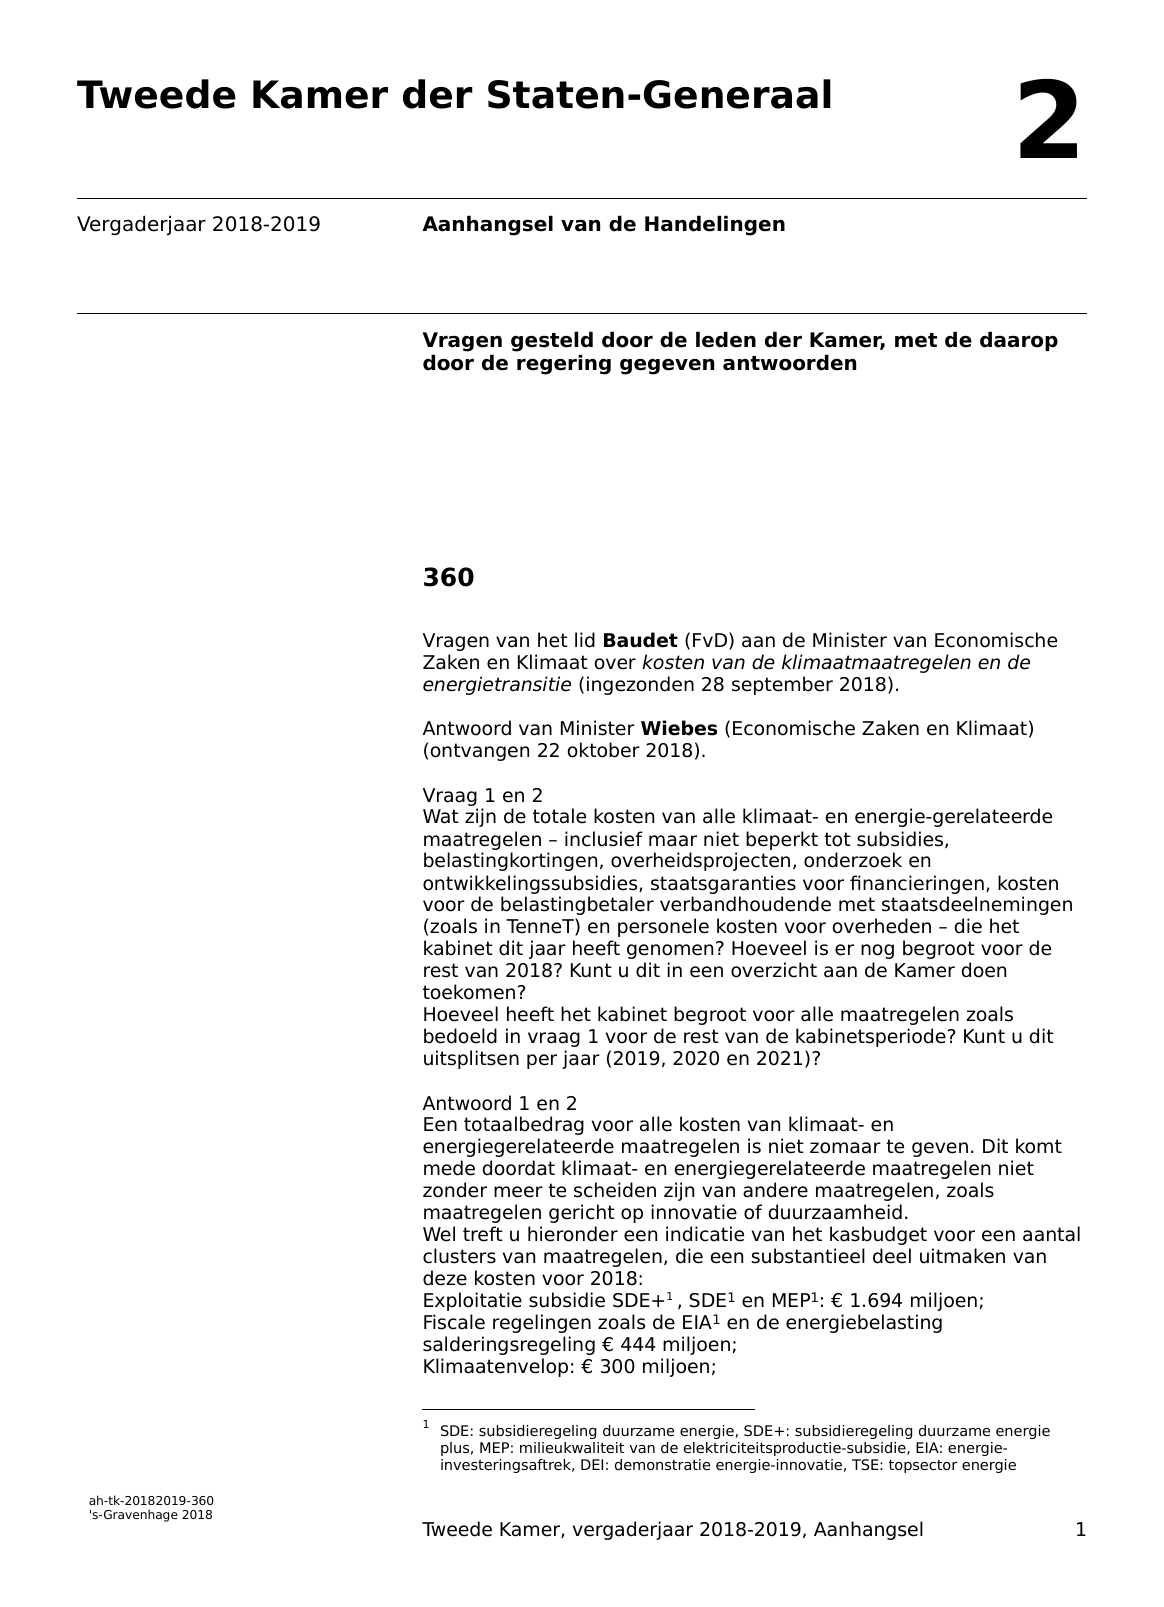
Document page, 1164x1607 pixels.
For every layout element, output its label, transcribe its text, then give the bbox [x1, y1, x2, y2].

text Fiscale regelingen zoals de EIA1 en de energiebelasting salderingsregeling € 444 miljoen; [422, 1312, 1087, 1356]
text 360 [422, 563, 1087, 592]
text Antwoord van Minister Wiebes (Economische Zaken en Klimaat) (ontvangen 22 oktober 2018). [422, 718, 1087, 762]
table_cell Vragen gesteld door de leden der Kamer, met de daarop door de regering gegeven antwoorden [422, 314, 1087, 375]
text Een totaalbedrag voor alle kosten van klimaat- en energiegerelateerde maatregelen is niet zomaar te geven. Dit komt mede doordat klimaat- en energiegerelateerde maatregelen niet zonder meer te scheiden zijn van andere maatregelen, zoals maatregelen gericht op innovatie of duurzaamheid. [422, 1114, 1087, 1224]
text Vraag 1 en 2 [422, 784, 1087, 806]
text SDE: subsidieregeling duurzame energie, SDE+: subsidieregeling duurzame energie plus, MEP: milieukwaliteit van de elektriciteitsproductie-subsidie, EIA: energie-investeringsaftrek, DEI: demonstratie energie-innovatie, TSE: topsector energie [422, 1418, 1087, 1474]
table_cell Aanhangsel van de Handelingen [422, 199, 1087, 313]
text Klimaatenvelop: € 300 miljoen; [422, 1356, 1087, 1378]
table_header 2 [886, 59, 1087, 198]
text Wat zijn de totale kosten van alle klimaat- en energie-gerelateerde maatregelen – inclusief maar niet beperkt tot subsidies, belastingkortingen, overheidsprojecten, onderzoek en ontwikkelingssubsidies, staatsgaranties voor financieringen, kosten voor de belastingbetaler verbandhoudende met staatsdeelnemingen (zoals in TenneT) en personele kosten voor overheden – die het kabinet dit jaar heeft genomen? Hoeveel is er nog begroot voor de rest van 2018? Kunt u dit in een overzicht aan de Kamer doen toekomen? [422, 806, 1087, 1004]
text Antwoord 1 en 2 [422, 1092, 1087, 1114]
text Vragen van het lid Baudet (FvD) aan de Minister van Economische Zaken en Klimaat over kosten van de klimaatmaatregelen en de energietransitie (ingezonden 28 september 2018). [422, 630, 1087, 696]
text ah-tk-20182019-360 [88, 1494, 323, 1508]
text Exploitatie subsidie SDE+, SDE1 en MEP1: € 1.694 miljoen; [422, 1290, 1087, 1312]
table_cell [77, 314, 422, 375]
text Wel treft u hieronder een indicatie van het kasbudget voor een aantal clusters van maatregelen, die een substantieel deel uitmaken van deze kosten voor 2018: [422, 1224, 1087, 1290]
table_header Tweede Kamer der Staten-Generaal [77, 59, 886, 198]
text 's-Gravenhage 2018 [88, 1508, 323, 1522]
table_cell Vergaderjaar 2018-2019 [77, 199, 422, 313]
text Hoeveel heeft het kabinet begroot voor alle maatregelen zoals bedoeld in vraag 1 voor de rest van de kabinetsperiode? Kunt u dit uitsplitsen per jaar (2019, 2020 en 2021)? [422, 1004, 1087, 1070]
